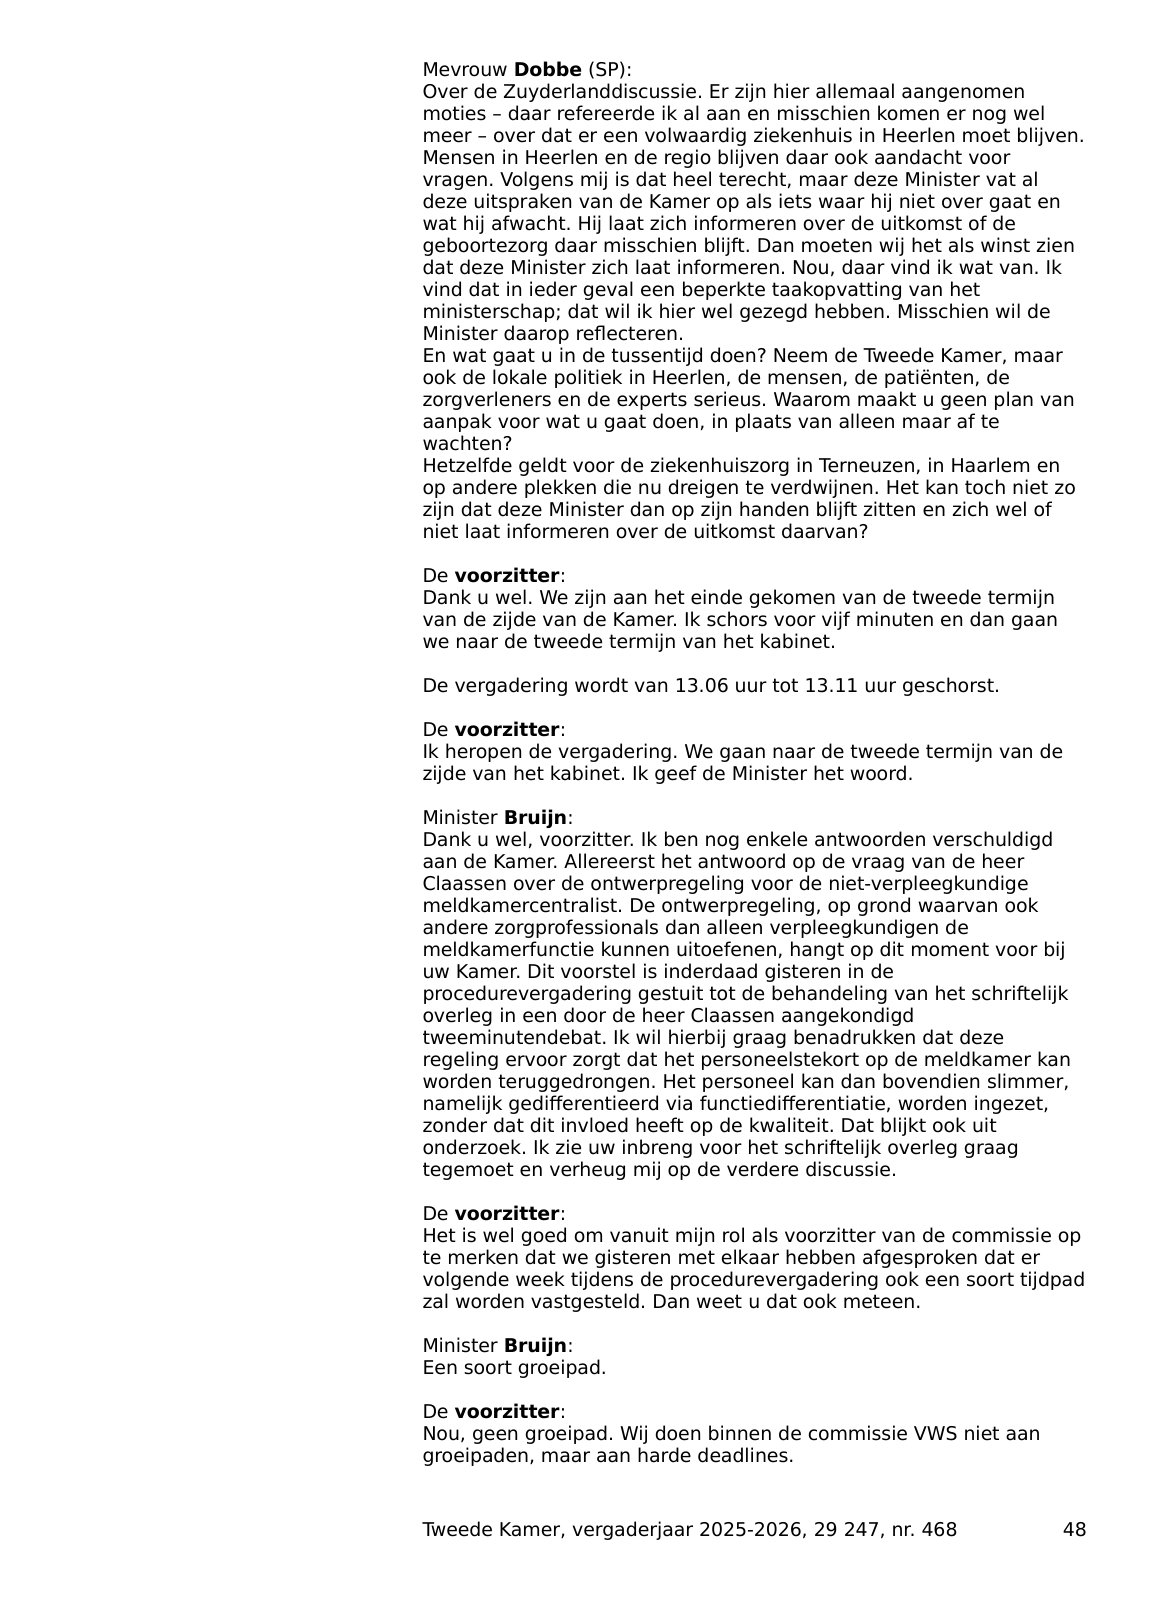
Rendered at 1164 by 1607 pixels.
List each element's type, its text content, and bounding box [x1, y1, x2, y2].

text Het is wel goed om vanuit mijn rol als voorzitter van de commissie op te merken dat we gisteren met elkaar hebben afgesproken dat er volgende week tijdens de procedurevergadering ook een soort tijdpad zal worden vastgesteld. Dan weet u dat ook meteen. [422, 1225, 1087, 1313]
text De vergadering wordt van 13.06 uur tot 13.11 uur geschorst. [422, 675, 1087, 697]
text Nou, geen groeipad. Wij doen binnen de commissie VWS niet aan groeipaden, maar aan harde deadlines. [422, 1423, 1087, 1467]
text Minister Bruijn: [422, 1335, 1087, 1357]
text Dank u wel. We zijn aan het einde gekomen van de tweede termijn van de zijde van de Kamer. Ik schors voor vijf minuten en dan gaan we naar de tweede termijn van het kabinet. [422, 587, 1087, 653]
text Over de Zuyderlanddiscussie. Er zijn hier allemaal aangenomen moties – daar refereerde ik al aan en misschien komen er nog wel meer – over dat er een volwaardig ziekenhuis in Heerlen moet blijven. Mensen in Heerlen en de regio blijven daar ook aandacht voor vragen. Volgens mij is dat heel terecht, maar deze Minister vat al deze uitspraken van de Kamer op als iets waar hij niet over gaat en wat hij afwacht. Hij laat zich informeren over de uitkomst of de geboortezorg daar misschien blijft. Dan moeten wij het als winst zien dat deze Minister zich laat informeren. Nou, daar vind ik wat van. Ik vind dat in ieder geval een beperkte taakopvatting van het ministerschap; dat wil ik hier wel gezegd hebben. Misschien wil de Minister daarop reflecteren. [422, 81, 1087, 345]
text En wat gaat u in de tussentijd doen? Neem de Tweede Kamer, maar ook de lokale politiek in Heerlen, de mensen, de patiënten, de zorgverleners en de experts serieus. Waarom maakt u geen plan van aanpak voor wat u gaat doen, in plaats van alleen maar af te wachten? [422, 345, 1087, 455]
text De voorzitter: [422, 1203, 1087, 1225]
text De voorzitter: [422, 719, 1087, 741]
text Mevrouw Dobbe (SP): [422, 59, 1087, 81]
text De voorzitter: [422, 565, 1087, 587]
text Ik heropen de vergadering. We gaan naar de tweede termijn van de zijde van het kabinet. Ik geef de Minister het woord. [422, 741, 1087, 785]
text Minister Bruijn: [422, 807, 1087, 829]
text Hetzelfde geldt voor de ziekenhuiszorg in Terneuzen, in Haarlem en op andere plekken die nu dreigen te verdwijnen. Het kan toch niet zo zijn dat deze Minister dan op zijn handen blijft zitten en zich wel of niet laat informeren over de uitkomst daarvan? [422, 455, 1087, 543]
text Dank u wel, voorzitter. Ik ben nog enkele antwoorden verschuldigd aan de Kamer. Allereerst het antwoord op de vraag van de heer Claassen over de ontwerpregeling voor de niet-verpleegkundige meldkamercentralist. De ontwerpregeling, op grond waarvan ook andere zorgprofessionals dan alleen verpleegkundigen de meldkamerfunctie kunnen uitoefenen, hangt op dit moment voor bij uw Kamer. Dit voorstel is inderdaad gisteren in de procedurevergadering gestuit tot de behandeling van het schriftelijk overleg in een door de heer Claassen aangekondigd tweeminutendebat. Ik wil hierbij graag benadrukken dat deze regeling ervoor zorgt dat het personeelstekort op de meldkamer kan worden teruggedrongen. Het personeel kan dan bovendien slimmer, namelijk gedifferentieerd via functiedifferentiatie, worden ingezet, zonder dat dit invloed heeft op de kwaliteit. Dat blijkt ook uit onderzoek. Ik zie uw inbreng voor het schriftelijk overleg graag tegemoet en verheug mij op de verdere discussie. [422, 829, 1087, 1181]
text Een soort groeipad. [422, 1357, 1087, 1379]
text De voorzitter: [422, 1401, 1087, 1423]
